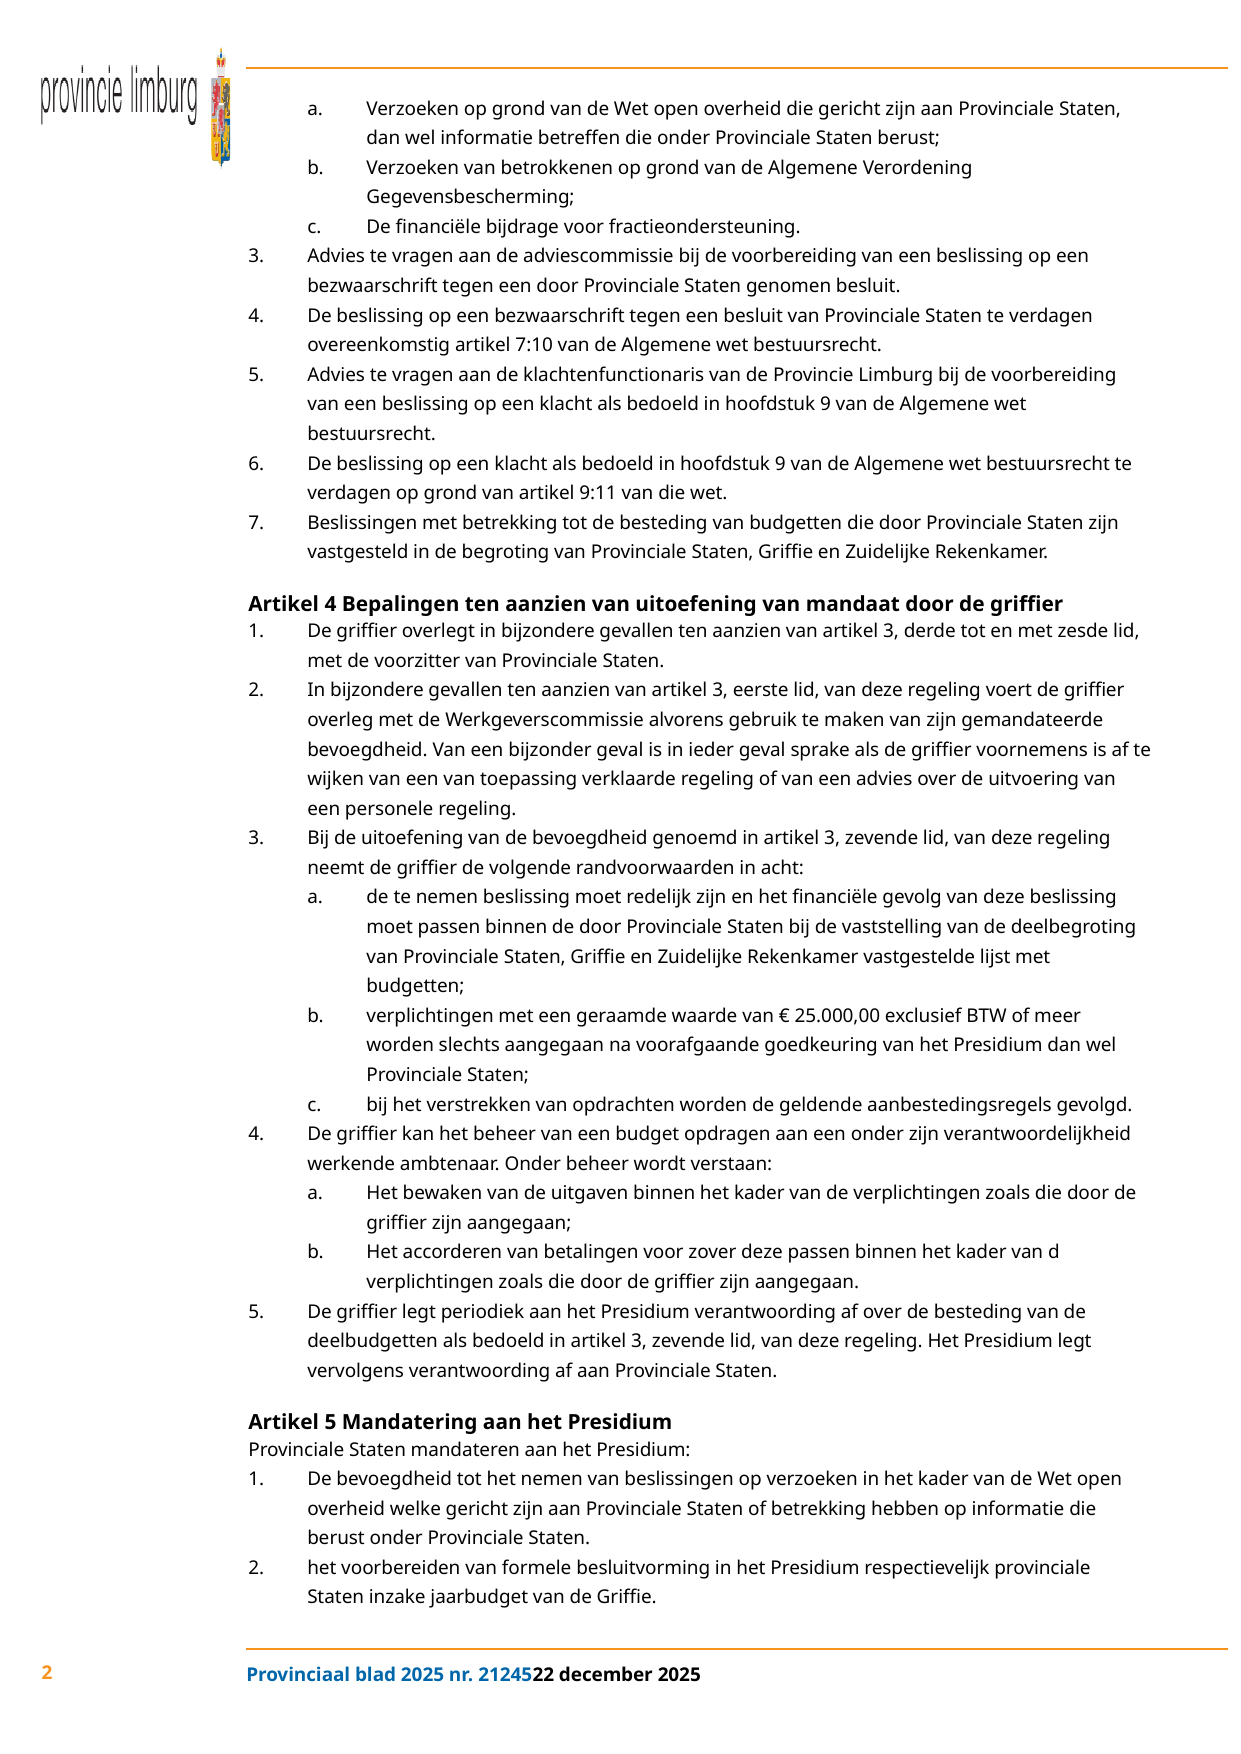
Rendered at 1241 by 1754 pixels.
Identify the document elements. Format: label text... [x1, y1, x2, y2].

list De beslissing op een klacht als bedoeld in hoofdstuk 9 van de Algemene wet bestuursrecht te verdagen op grond van artikel 9:11 van die wet. [248, 450, 1152, 505]
list de te nemen beslissing moet redelijk zijn en het financiële gevolg van deze beslissing moet passen binnen de door Provinciale Staten bij de vaststelling van de deelbegroting van Provinciale Staten, Griffie en Zuidelijke Rekenkamer vastgestelde lijst met budgetten; [307, 884, 1152, 998]
list De griffier overlegt in bijzondere gevallen ten aanzien van artikel 3, derde tot en met zesde lid, met de voorzitter van Provinciale Staten. [248, 617, 1152, 673]
list Beslissingen met betrekking tot de besteding van budgetten die door Provinciale Staten zijn vastgesteld in de begroting van Provinciale Staten, Griffie en Zuidelijke Rekenkamer. [248, 509, 1152, 564]
list het voorbereiden van formele besluitvorming in het Presidium respectievelijk provinciale Staten inzake jaarbudget van de Griffie. [248, 1554, 1152, 1609]
list Het accorderen van betalingen voor zover deze passen binnen het kader van d verplichtingen zoals die door de griffier zijn aangegaan. [307, 1239, 1152, 1294]
list Advies te vragen aan de klachtenfunctionaris van de Provincie Limburg bij de voorbereiding van een beslissing op een klacht als bedoeld in hoofdstuk 9 van de Algemene wet bestuursrecht. [248, 361, 1152, 446]
list bij het verstrekken van opdrachten worden de geldende aanbestedingsregels gevolgd. [307, 1091, 1152, 1116]
list Verzoeken van betrokkenen op grond van de Algemene Verordening Gegevensbescherming; [307, 154, 1152, 209]
text Provinciale Staten mandateren aan het Presidium: [248, 1436, 1152, 1462]
list Bij de uitoefening van de bevoegdheid genoemd in artikel 3, zevende lid, van deze regeling neemt de griffier de volgende randvoorwaarden in acht: [248, 824, 1152, 880]
list Verzoeken op grond van de Wet open overheid die gericht zijn aan Provinciale Staten, dan wel informatie betreffen die onder Provinciale Staten berust; [307, 95, 1152, 150]
list Het bewaken van de uitgaven binnen het kader van de verplichtingen zoals die door de griffier zijn aangegaan; [307, 1179, 1152, 1235]
text Artikel 5 Mandatering aan het Presidium [248, 1407, 1152, 1436]
text Artikel 4 Bepalingen ten aanzien van uitoefening van mandaat door de griffier [248, 589, 1152, 617]
list De bevoegdheid tot het nemen van beslissingen op verzoeken in het kader van de Wet open overheid welke gericht zijn aan Provinciale Staten of betrekking hebben op informatie die berust onder Provinciale Staten. [248, 1465, 1152, 1550]
list De griffier legt periodiek aan het Presidium verantwoording af over de besteding van de deelbudgetten als bedoeld in artikel 3, zevende lid, van deze regeling. Het Presidium legt vervolgens verantwoording af aan Provinciale Staten. [248, 1298, 1152, 1383]
picture [41, 47, 231, 172]
list De griffier kan het beheer van een budget opdragen aan een onder zijn verantwoordelijkheid werkende ambtenaar. Onder beheer wordt verstaan: [248, 1120, 1152, 1176]
list verplichtingen met een geraamde waarde van € 25.000,00 exclusief BTW of meer worden slechts aangegaan na voorafgaande goedkeuring van het Presidium dan wel Provinciale Staten; [307, 1002, 1152, 1087]
list De financiële bijdrage voor fractieondersteuning. [307, 213, 1152, 239]
list Advies te vragen aan de adviescommissie bij de voorbereiding van een beslissing op een bezwaarschrift tegen een door Provinciale Staten genomen besluit. [248, 243, 1152, 298]
list In bijzondere gevallen ten aanzien van artikel 3, eerste lid, van deze regeling voert de griffier overleg met de Werkgeverscommissie alvorens gebruik te maken van zijn gemandateerde bevoegdheid. Van een bijzonder geval is in ieder geval sprake als de griffier voornemens is af te wijken van een van toepassing verklaarde regeling of van een advies over de uitvoering van een personele regeling. [248, 677, 1152, 821]
list De beslissing op een bezwaarschrift tegen een besluit van Provinciale Staten te verdagen overeenkomstig artikel 7:10 van de Algemene wet bestuursrecht. [248, 302, 1152, 357]
